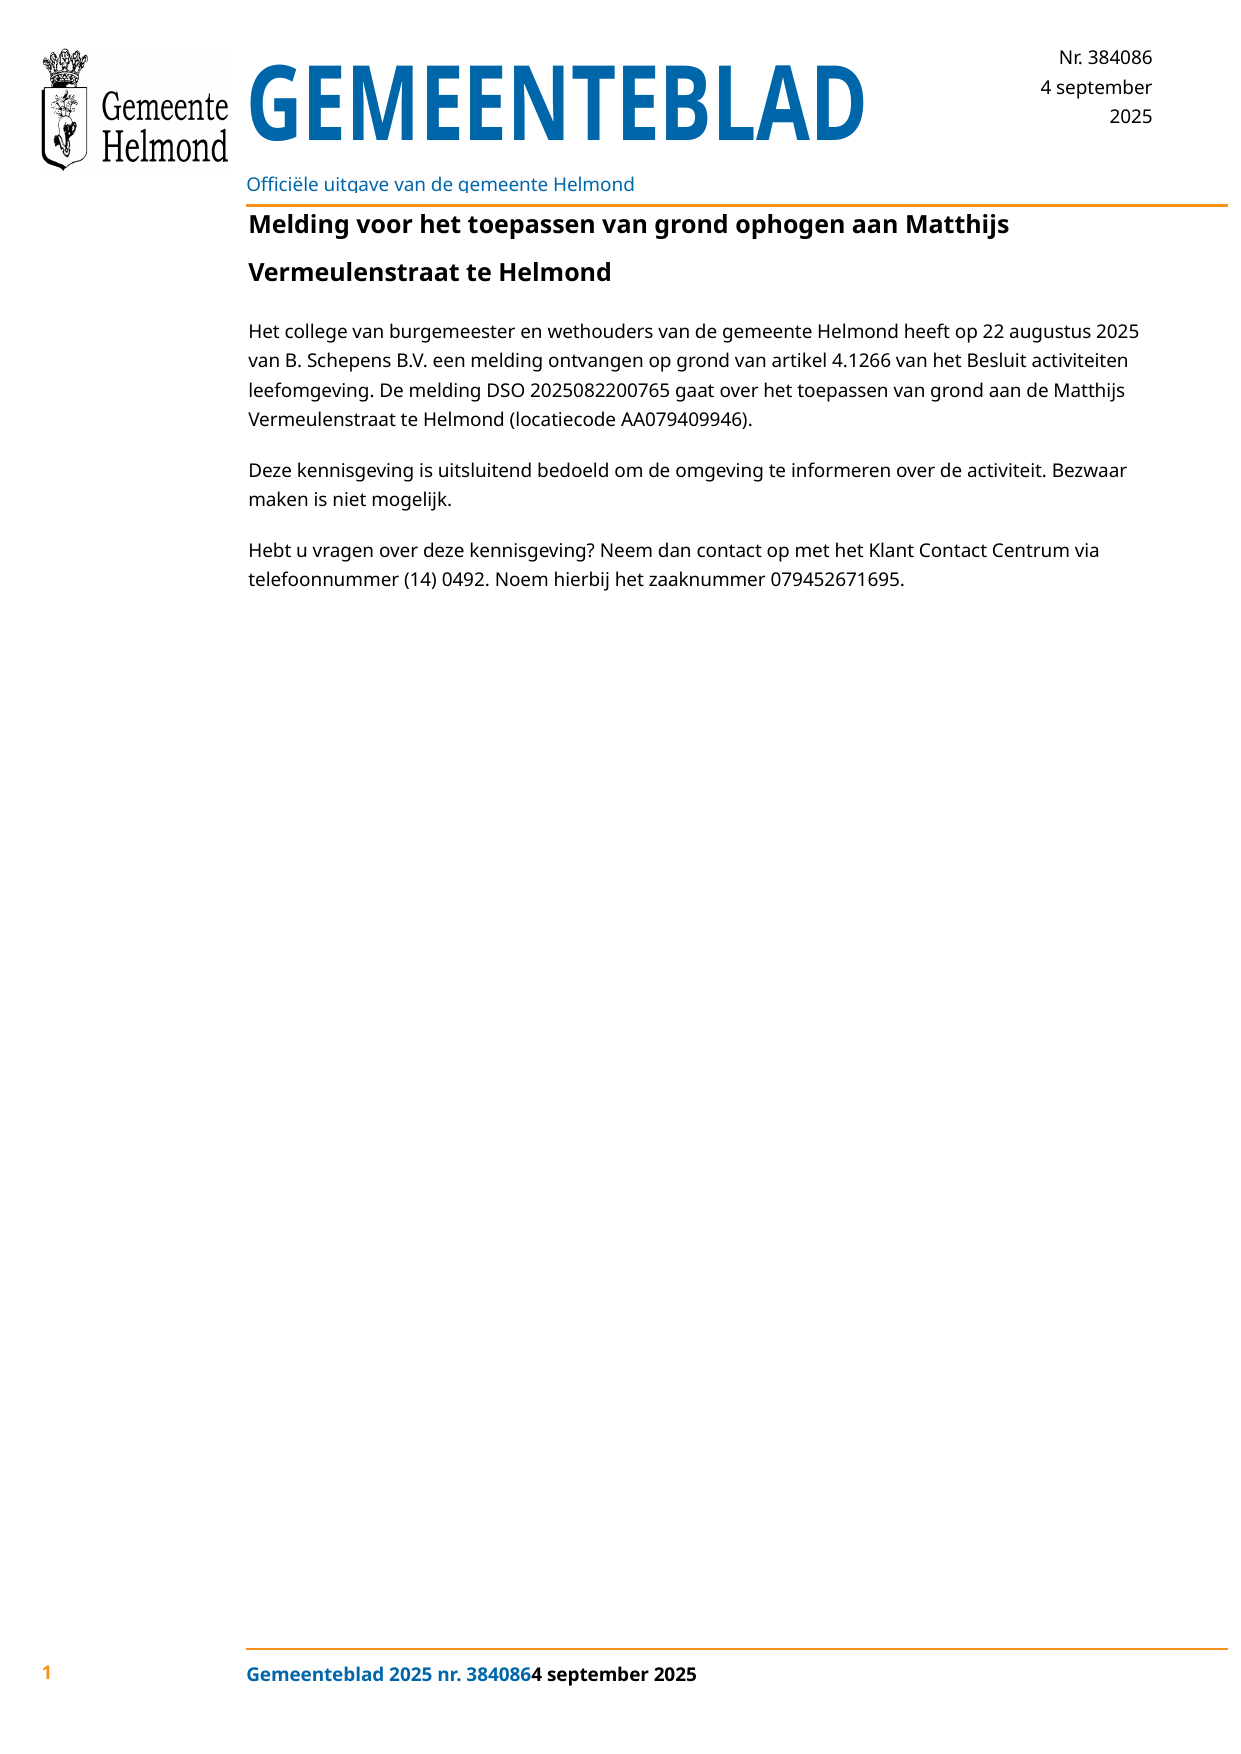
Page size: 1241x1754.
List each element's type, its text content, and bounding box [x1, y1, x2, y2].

text Hebt u vragen over deze kennisgeving? Neem dan contact op met het Klant Contact Centrum via telefoonnummer (14) 0492. Noem hierbij het zaaknummer 079452671695. [248, 537, 1152, 592]
text Melding voor het toepassen van grond ophogen aan Matthijs Vermeulenstraat te Helmond [248, 207, 1152, 288]
text Het college van burgemeester en wethouders van de gemeente Helmond heeft op 22 augustus 2025 van B. Schepens B.V. een melding ontvangen op grond van artikel 4.1266 van het Besluit activiteiten leefomgeving. De melding DSO 2025082200765 gaat over het toepassen van grond aan de Matthijs Vermeulenstraat te Helmond (locatiecode AA079409946). [248, 318, 1152, 432]
text Deze kennisgeving is uitsluitend bedoeld om de omgeving te informeren over de activiteit. Bezwaar maken is niet mogelijk. [248, 457, 1152, 512]
picture [41, 47, 231, 172]
